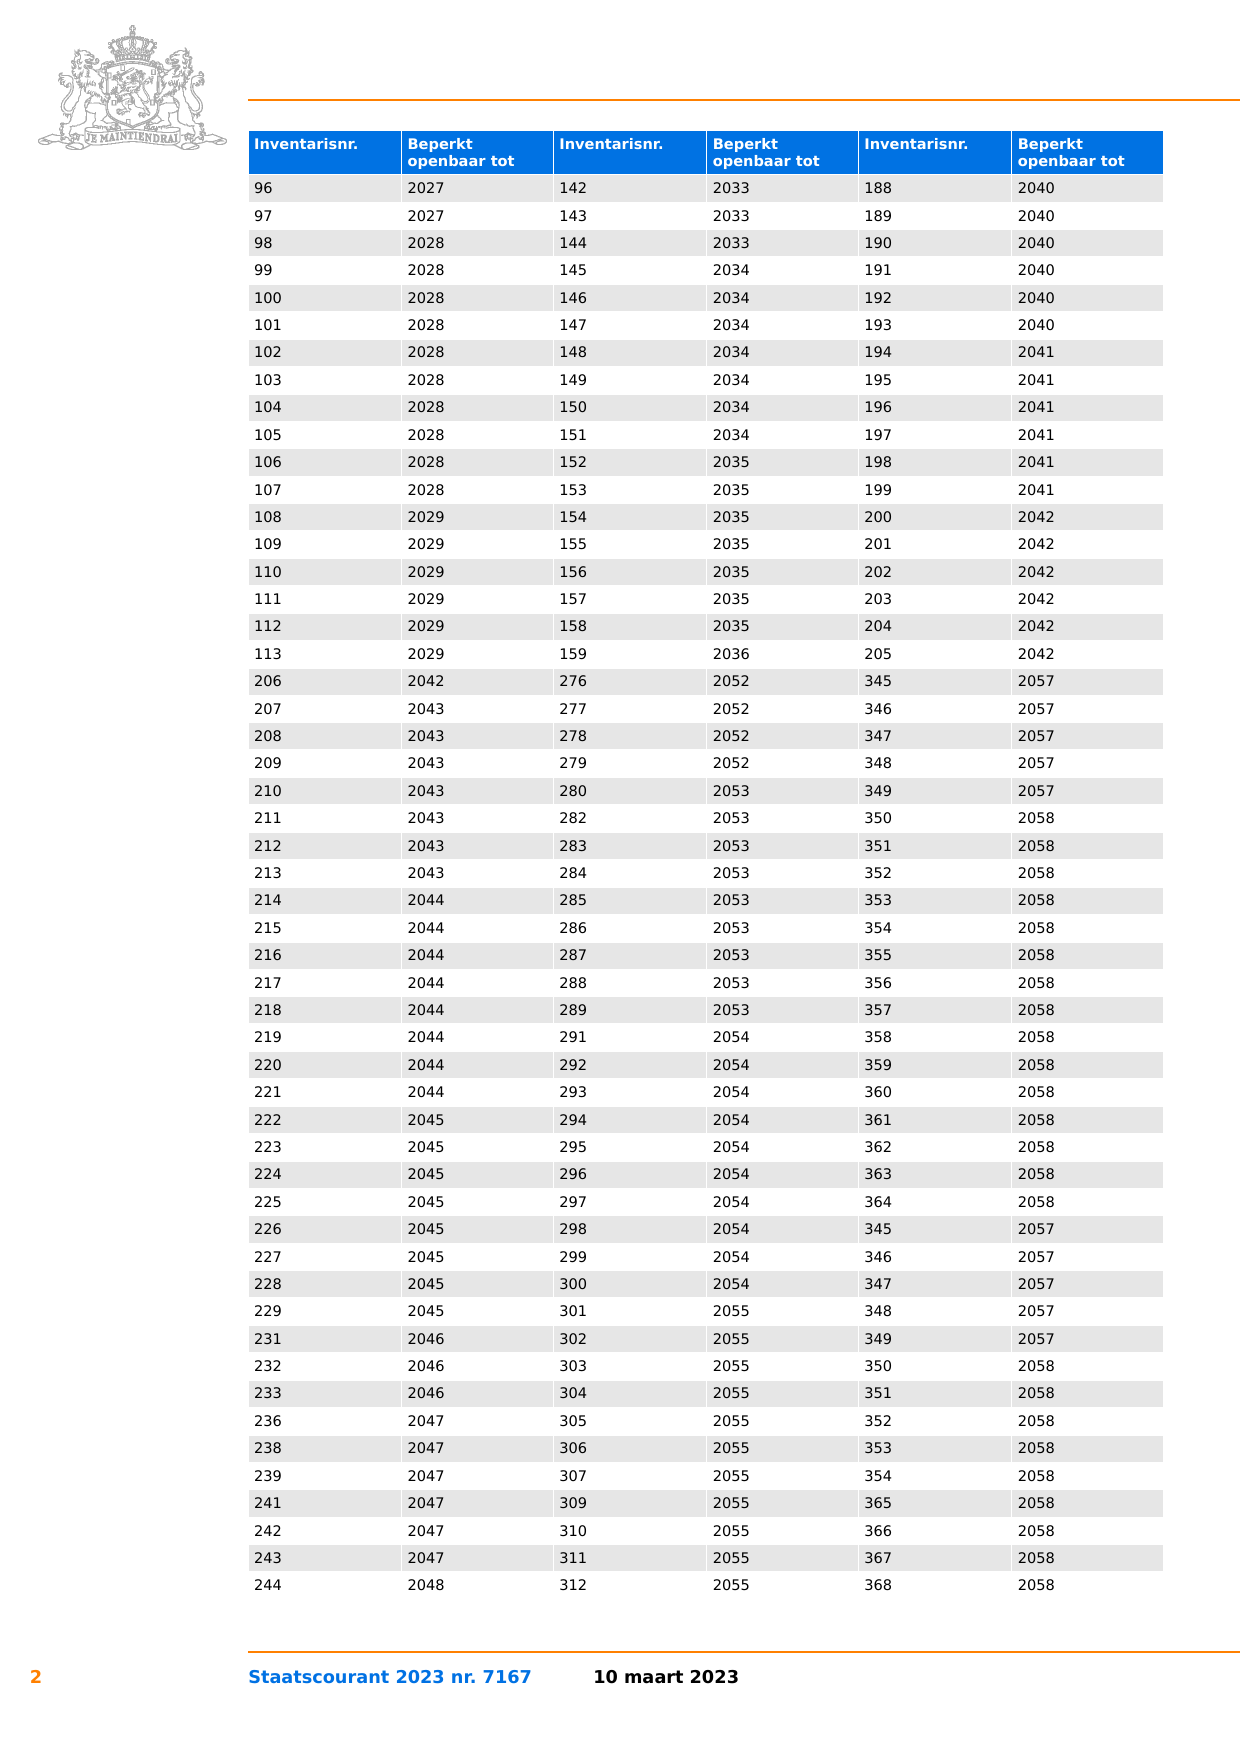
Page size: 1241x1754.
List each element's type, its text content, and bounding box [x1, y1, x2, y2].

table_cell 2034 [707, 340, 858, 366]
table_cell 214 [249, 888, 401, 914]
table_cell 2058 [1012, 1134, 1163, 1161]
table_cell 2058 [1012, 1545, 1163, 1571]
table_cell 2042 [1012, 559, 1163, 585]
table_cell 213 [249, 860, 401, 887]
table_cell 2058 [1012, 1463, 1163, 1489]
table_cell 2052 [707, 669, 858, 695]
table_cell 224 [249, 1162, 401, 1188]
table_cell 211 [249, 805, 401, 832]
table_cell 145 [554, 258, 706, 284]
table_cell 2036 [707, 641, 858, 667]
table_cell 345 [859, 669, 1011, 695]
table_cell 2054 [707, 1244, 858, 1270]
table_cell 359 [859, 1052, 1011, 1078]
table_cell 2028 [402, 258, 553, 284]
table_cell 2058 [1012, 1408, 1163, 1434]
table_cell 354 [859, 915, 1011, 941]
table_cell 2034 [707, 367, 858, 393]
table_cell 2054 [707, 1216, 858, 1243]
table_cell 2058 [1012, 1189, 1163, 1215]
table_cell 2058 [1012, 1052, 1163, 1078]
table_cell 189 [859, 203, 1011, 229]
table_cell 297 [554, 1189, 706, 1215]
table_cell 2043 [402, 751, 553, 777]
table_cell 205 [859, 641, 1011, 667]
table_cell 2052 [707, 751, 858, 777]
table_cell 204 [859, 614, 1011, 640]
table_cell 2058 [1012, 833, 1163, 859]
table_cell 2042 [402, 669, 553, 695]
table_cell 2044 [402, 1079, 553, 1106]
table_cell 2028 [402, 367, 553, 393]
table_cell 236 [249, 1408, 401, 1434]
table_cell 105 [249, 422, 401, 448]
table_cell 2057 [1012, 1216, 1163, 1243]
table_cell 227 [249, 1244, 401, 1270]
table_cell 210 [249, 778, 401, 804]
table_cell 2027 [402, 203, 553, 229]
table_cell 2043 [402, 833, 553, 859]
table_cell 2058 [1012, 805, 1163, 832]
table_cell 366 [859, 1518, 1011, 1544]
table_cell 2045 [402, 1189, 553, 1215]
table_cell 2042 [1012, 614, 1163, 640]
table_cell 311 [554, 1545, 706, 1571]
table_cell 2040 [1012, 203, 1163, 229]
table_header Beperkt openbaar tot [402, 131, 553, 174]
table_cell 291 [554, 1025, 706, 1051]
table_cell 2055 [707, 1490, 858, 1517]
table_cell 351 [859, 1381, 1011, 1407]
table_cell 96 [249, 175, 401, 202]
table_cell 2057 [1012, 669, 1163, 695]
table_cell 241 [249, 1490, 401, 1517]
table_cell 312 [554, 1573, 706, 1599]
table_cell 2058 [1012, 1107, 1163, 1133]
table_header Beperkt openbaar tot [1012, 131, 1163, 174]
table_cell 303 [554, 1353, 706, 1380]
table_cell 151 [554, 422, 706, 448]
table_cell 2057 [1012, 1326, 1163, 1352]
table_cell 2054 [707, 1107, 858, 1133]
table_cell 197 [859, 422, 1011, 448]
table_cell 2053 [707, 833, 858, 859]
table_cell 2045 [402, 1162, 553, 1188]
table_cell 352 [859, 1408, 1011, 1434]
table_cell 2029 [402, 641, 553, 667]
table_cell 202 [859, 559, 1011, 585]
table_cell 356 [859, 970, 1011, 996]
table_cell 285 [554, 888, 706, 914]
table_cell 294 [554, 1107, 706, 1133]
table_cell 98 [249, 230, 401, 256]
table_cell 2055 [707, 1436, 858, 1462]
table_header Inventarisnr. [554, 131, 706, 174]
table_cell 310 [554, 1518, 706, 1544]
table_cell 292 [554, 1052, 706, 1078]
table_cell 2053 [707, 943, 858, 969]
table_cell 2058 [1012, 888, 1163, 914]
table_cell 367 [859, 1545, 1011, 1571]
table_cell 2058 [1012, 1162, 1163, 1188]
table_header Inventarisnr. [859, 131, 1011, 174]
table_cell 288 [554, 970, 706, 996]
table_cell 2053 [707, 915, 858, 941]
table_cell 2033 [707, 175, 858, 202]
table_cell 2045 [402, 1271, 553, 1297]
table_cell 188 [859, 175, 1011, 202]
table_cell 239 [249, 1463, 401, 1489]
table_cell 298 [554, 1216, 706, 1243]
table_cell 345 [859, 1216, 1011, 1243]
table_cell 2055 [707, 1326, 858, 1352]
table_cell 2054 [707, 1079, 858, 1106]
table_cell 200 [859, 504, 1011, 530]
table_cell 2035 [707, 531, 858, 558]
table_cell 2057 [1012, 778, 1163, 804]
table_cell 2058 [1012, 1573, 1163, 1599]
table_cell 154 [554, 504, 706, 530]
table_cell 99 [249, 258, 401, 284]
table_cell 349 [859, 778, 1011, 804]
table_cell 190 [859, 230, 1011, 256]
table_cell 347 [859, 723, 1011, 749]
table_cell 2045 [402, 1216, 553, 1243]
table_cell 276 [554, 669, 706, 695]
table_cell 206 [249, 669, 401, 695]
table_cell 192 [859, 285, 1011, 311]
table_cell 233 [249, 1381, 401, 1407]
table_cell 2029 [402, 504, 553, 530]
table_cell 2046 [402, 1326, 553, 1352]
table_cell 2058 [1012, 997, 1163, 1023]
table_cell 349 [859, 1326, 1011, 1352]
table_cell 159 [554, 641, 706, 667]
table_cell 307 [554, 1463, 706, 1489]
table_cell 299 [554, 1244, 706, 1270]
table_cell 2057 [1012, 1244, 1163, 1270]
table_cell 220 [249, 1052, 401, 1078]
table_cell 2058 [1012, 1079, 1163, 1106]
table_cell 2045 [402, 1107, 553, 1133]
table_cell 147 [554, 312, 706, 339]
table_cell 2044 [402, 1052, 553, 1078]
table_cell 352 [859, 860, 1011, 887]
table_cell 2040 [1012, 230, 1163, 256]
table_cell 2043 [402, 696, 553, 722]
table_cell 100 [249, 285, 401, 311]
table_cell 365 [859, 1490, 1011, 1517]
table_cell 2044 [402, 1025, 553, 1051]
table_cell 2053 [707, 888, 858, 914]
table_cell 2047 [402, 1463, 553, 1489]
table_header Beperkt openbaar tot [707, 131, 858, 174]
table_cell 2058 [1012, 1436, 1163, 1462]
table_cell 2029 [402, 531, 553, 558]
table_cell 193 [859, 312, 1011, 339]
table_cell 2057 [1012, 723, 1163, 749]
table_cell 2054 [707, 1189, 858, 1215]
table_cell 347 [859, 1271, 1011, 1297]
table_cell 143 [554, 203, 706, 229]
table_cell 2045 [402, 1244, 553, 1270]
table_cell 287 [554, 943, 706, 969]
table_cell 284 [554, 860, 706, 887]
table_cell 2034 [707, 422, 858, 448]
table_cell 2042 [1012, 586, 1163, 613]
table_cell 219 [249, 1025, 401, 1051]
table_cell 108 [249, 504, 401, 530]
table_cell 229 [249, 1299, 401, 1325]
table_cell 2035 [707, 477, 858, 503]
table_cell 112 [249, 614, 401, 640]
table_cell 153 [554, 477, 706, 503]
table_cell 2054 [707, 1134, 858, 1161]
table_cell 368 [859, 1573, 1011, 1599]
table_cell 2055 [707, 1381, 858, 1407]
table_cell 244 [249, 1573, 401, 1599]
table_cell 109 [249, 531, 401, 558]
table_cell 226 [249, 1216, 401, 1243]
table_cell 2042 [1012, 641, 1163, 667]
table_cell 198 [859, 449, 1011, 476]
table_cell 2055 [707, 1518, 858, 1544]
table_cell 348 [859, 751, 1011, 777]
table_cell 295 [554, 1134, 706, 1161]
table_cell 2055 [707, 1408, 858, 1434]
table_cell 2053 [707, 860, 858, 887]
table_cell 2054 [707, 1271, 858, 1297]
table_cell 2053 [707, 970, 858, 996]
table_cell 103 [249, 367, 401, 393]
table_cell 2053 [707, 997, 858, 1023]
table_cell 2034 [707, 395, 858, 421]
table_cell 2047 [402, 1518, 553, 1544]
table_cell 2057 [1012, 1271, 1163, 1297]
table_cell 152 [554, 449, 706, 476]
table_cell 351 [859, 833, 1011, 859]
table_cell 300 [554, 1271, 706, 1297]
table_cell 357 [859, 997, 1011, 1023]
picture [38, 25, 227, 150]
table_cell 2035 [707, 586, 858, 613]
table_cell 110 [249, 559, 401, 585]
table_cell 2028 [402, 449, 553, 476]
table_cell 2057 [1012, 751, 1163, 777]
table_cell 2058 [1012, 915, 1163, 941]
table_cell 2044 [402, 997, 553, 1023]
table_cell 286 [554, 915, 706, 941]
table_cell 97 [249, 203, 401, 229]
table_cell 2058 [1012, 1025, 1163, 1051]
table_cell 2041 [1012, 395, 1163, 421]
table_cell 350 [859, 805, 1011, 832]
table_cell 2043 [402, 860, 553, 887]
table_cell 216 [249, 943, 401, 969]
table_cell 2047 [402, 1545, 553, 1571]
table_cell 296 [554, 1162, 706, 1188]
table_cell 215 [249, 915, 401, 941]
table_cell 2041 [1012, 340, 1163, 366]
table_cell 2035 [707, 559, 858, 585]
table_cell 207 [249, 696, 401, 722]
table_cell 2029 [402, 559, 553, 585]
table_cell 2055 [707, 1353, 858, 1380]
table_cell 111 [249, 586, 401, 613]
table_cell 2042 [1012, 504, 1163, 530]
table_cell 2055 [707, 1463, 858, 1489]
table_cell 155 [554, 531, 706, 558]
table_cell 2058 [1012, 860, 1163, 887]
table_cell 360 [859, 1079, 1011, 1106]
table_cell 2029 [402, 586, 553, 613]
table_cell 306 [554, 1436, 706, 1462]
table_cell 228 [249, 1271, 401, 1297]
table_cell 217 [249, 970, 401, 996]
table_cell 196 [859, 395, 1011, 421]
table_cell 309 [554, 1490, 706, 1517]
table_cell 150 [554, 395, 706, 421]
table_cell 221 [249, 1079, 401, 1106]
table_cell 232 [249, 1353, 401, 1380]
table_cell 2040 [1012, 312, 1163, 339]
table_cell 2034 [707, 312, 858, 339]
table_cell 354 [859, 1463, 1011, 1489]
table_cell 2044 [402, 915, 553, 941]
table_cell 2034 [707, 258, 858, 284]
table_cell 363 [859, 1162, 1011, 1188]
table_cell 2048 [402, 1573, 553, 1599]
table_cell 113 [249, 641, 401, 667]
table_cell 149 [554, 367, 706, 393]
table_cell 277 [554, 696, 706, 722]
table_cell 144 [554, 230, 706, 256]
table_cell 2044 [402, 888, 553, 914]
table_cell 302 [554, 1326, 706, 1352]
table_cell 2029 [402, 614, 553, 640]
table_cell 2040 [1012, 285, 1163, 311]
table_cell 2058 [1012, 1353, 1163, 1380]
table_cell 2055 [707, 1573, 858, 1599]
table_cell 2047 [402, 1490, 553, 1517]
table_cell 238 [249, 1436, 401, 1462]
table_cell 2028 [402, 477, 553, 503]
table_cell 203 [859, 586, 1011, 613]
table_cell 2055 [707, 1299, 858, 1325]
table_cell 2053 [707, 778, 858, 804]
table_cell 107 [249, 477, 401, 503]
table_cell 2046 [402, 1381, 553, 1407]
table_cell 346 [859, 696, 1011, 722]
table_cell 102 [249, 340, 401, 366]
table_cell 158 [554, 614, 706, 640]
table_cell 2034 [707, 285, 858, 311]
table_cell 231 [249, 1326, 401, 1352]
table_cell 2045 [402, 1134, 553, 1161]
table_cell 2042 [1012, 531, 1163, 558]
table_cell 2054 [707, 1162, 858, 1188]
table_cell 283 [554, 833, 706, 859]
table_cell 146 [554, 285, 706, 311]
table_cell 355 [859, 943, 1011, 969]
table_cell 242 [249, 1518, 401, 1544]
table_cell 2041 [1012, 422, 1163, 448]
table_cell 218 [249, 997, 401, 1023]
table_cell 2028 [402, 312, 553, 339]
table_cell 2046 [402, 1353, 553, 1380]
table_cell 362 [859, 1134, 1011, 1161]
table_cell 2057 [1012, 696, 1163, 722]
table_cell 195 [859, 367, 1011, 393]
table_cell 353 [859, 1436, 1011, 1462]
table_cell 2043 [402, 723, 553, 749]
table_cell 279 [554, 751, 706, 777]
table_cell 157 [554, 586, 706, 613]
table_cell 280 [554, 778, 706, 804]
table_cell 199 [859, 477, 1011, 503]
table_cell 282 [554, 805, 706, 832]
table_cell 201 [859, 531, 1011, 558]
table_cell 2055 [707, 1545, 858, 1571]
table_cell 2035 [707, 614, 858, 640]
table_cell 289 [554, 997, 706, 1023]
table_cell 2054 [707, 1052, 858, 1078]
table_cell 2033 [707, 203, 858, 229]
table_cell 346 [859, 1244, 1011, 1270]
table_cell 2028 [402, 395, 553, 421]
table_cell 2058 [1012, 970, 1163, 996]
table_cell 2043 [402, 778, 553, 804]
table_cell 194 [859, 340, 1011, 366]
table_cell 2058 [1012, 1490, 1163, 1517]
table_cell 348 [859, 1299, 1011, 1325]
table_cell 2028 [402, 230, 553, 256]
table_cell 2044 [402, 943, 553, 969]
table_cell 2058 [1012, 1381, 1163, 1407]
table_cell 364 [859, 1189, 1011, 1215]
table_cell 2057 [1012, 1299, 1163, 1325]
table_cell 2054 [707, 1025, 858, 1051]
table_cell 2047 [402, 1436, 553, 1462]
table_cell 278 [554, 723, 706, 749]
table_cell 2058 [1012, 1518, 1163, 1544]
table_cell 2035 [707, 449, 858, 476]
table_cell 156 [554, 559, 706, 585]
table_cell 101 [249, 312, 401, 339]
table_header Inventarisnr. [249, 131, 401, 174]
table_cell 2053 [707, 805, 858, 832]
table_cell 2052 [707, 696, 858, 722]
table_cell 148 [554, 340, 706, 366]
table_cell 212 [249, 833, 401, 859]
table_cell 353 [859, 888, 1011, 914]
table_cell 358 [859, 1025, 1011, 1051]
table_cell 225 [249, 1189, 401, 1215]
table_cell 2041 [1012, 367, 1163, 393]
table_cell 2047 [402, 1408, 553, 1434]
table_cell 223 [249, 1134, 401, 1161]
table_cell 2043 [402, 805, 553, 832]
table_cell 2028 [402, 285, 553, 311]
table_cell 293 [554, 1079, 706, 1106]
table_cell 305 [554, 1408, 706, 1434]
table_cell 2044 [402, 970, 553, 996]
table_cell 2058 [1012, 943, 1163, 969]
table_cell 106 [249, 449, 401, 476]
table_cell 222 [249, 1107, 401, 1133]
table_cell 350 [859, 1353, 1011, 1380]
table_cell 2033 [707, 230, 858, 256]
table_cell 208 [249, 723, 401, 749]
table_cell 2041 [1012, 449, 1163, 476]
table_cell 2052 [707, 723, 858, 749]
table_cell 191 [859, 258, 1011, 284]
table_cell 142 [554, 175, 706, 202]
table_cell 243 [249, 1545, 401, 1571]
table_cell 2041 [1012, 477, 1163, 503]
table_cell 104 [249, 395, 401, 421]
table_cell 304 [554, 1381, 706, 1407]
table_cell 361 [859, 1107, 1011, 1133]
table_cell 2035 [707, 504, 858, 530]
table_cell 2040 [1012, 258, 1163, 284]
table_cell 2040 [1012, 175, 1163, 202]
table_cell 2028 [402, 422, 553, 448]
table_cell 209 [249, 751, 401, 777]
table_cell 2028 [402, 340, 553, 366]
table_cell 301 [554, 1299, 706, 1325]
table_cell 2045 [402, 1299, 553, 1325]
table_cell 2027 [402, 175, 553, 202]
